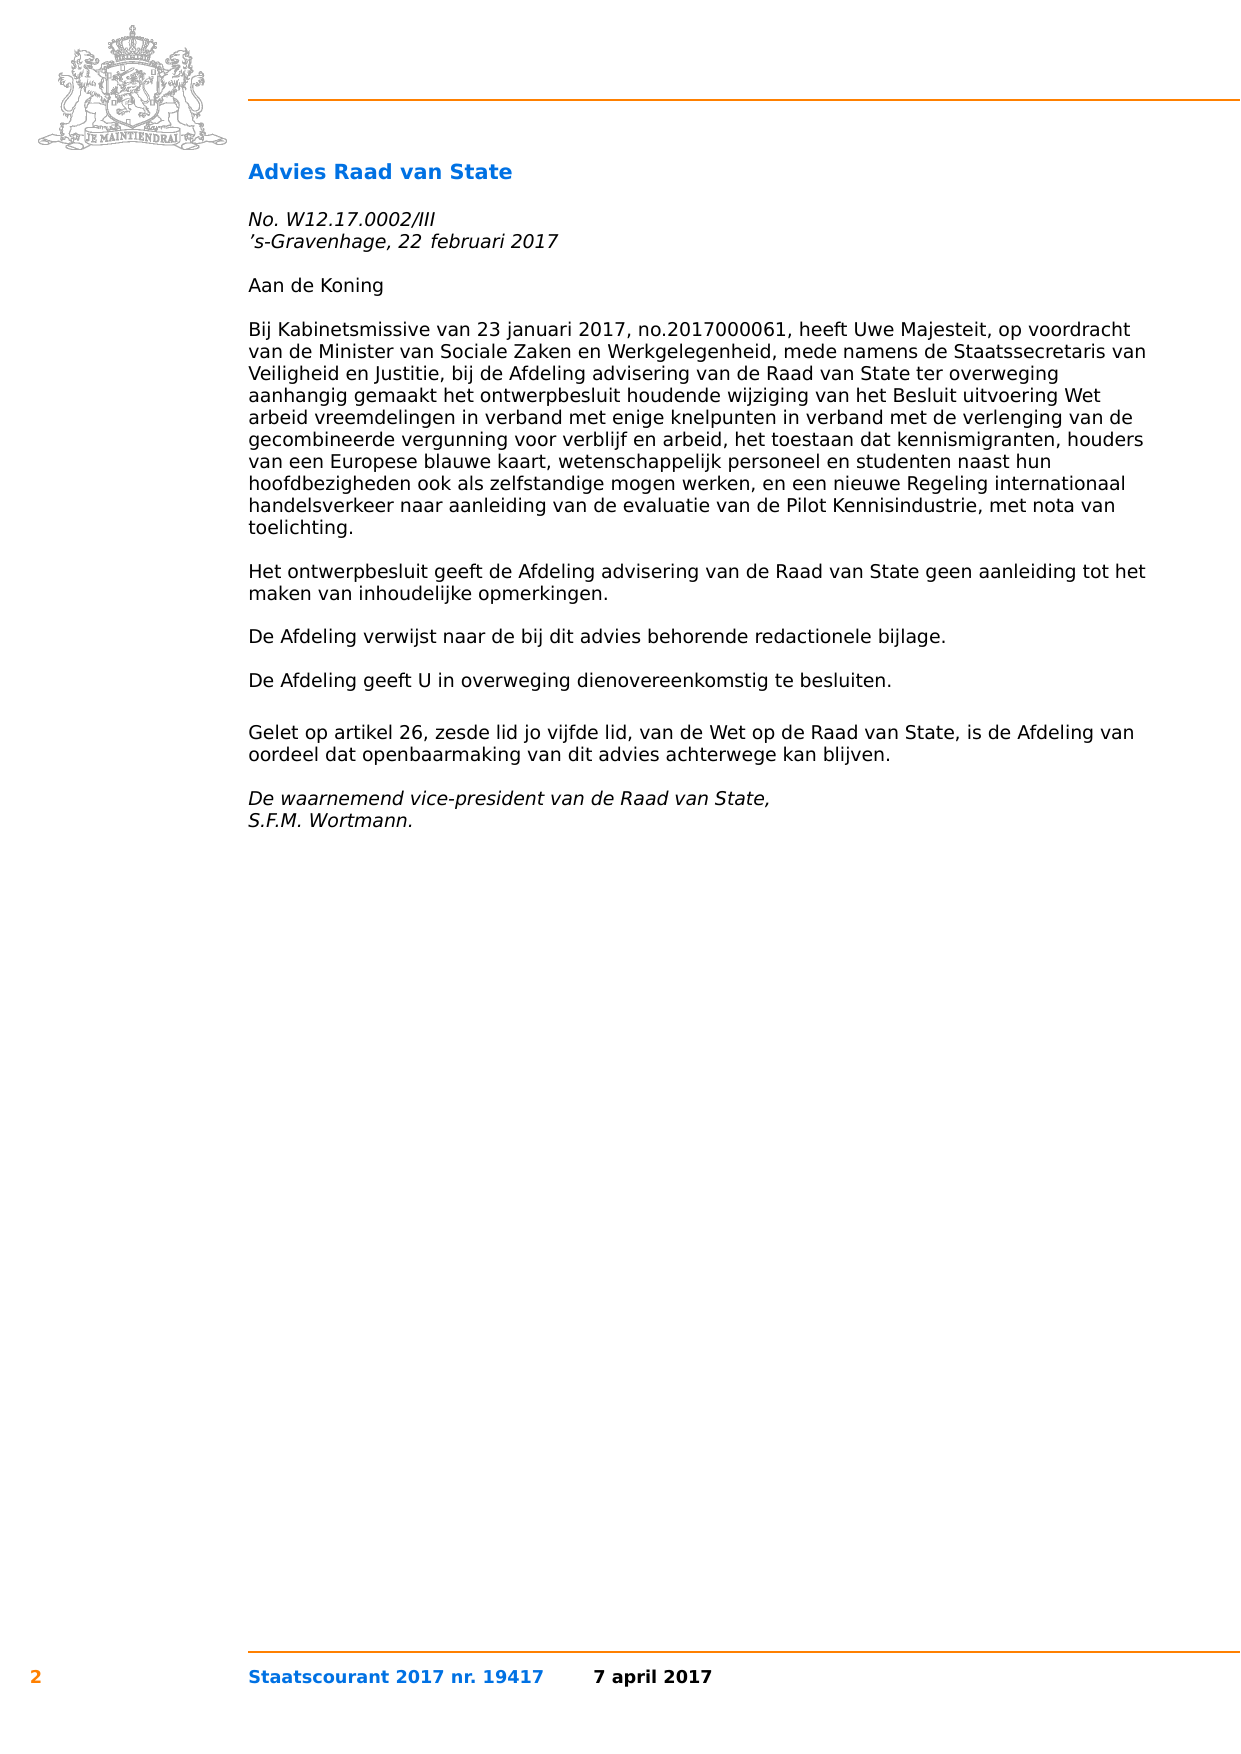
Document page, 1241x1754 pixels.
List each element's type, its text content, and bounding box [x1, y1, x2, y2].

subtitle Advies Raad van State [248, 160, 1163, 184]
text ’s-Gravenhage, 22 februari 2017 [248, 231, 1163, 253]
text De waarnemend vice-president van de Raad van State, S.F.M. Wortmann. [248, 788, 1163, 832]
text Aan de Koning [248, 275, 1163, 297]
text Gelet op artikel 26, zesde lid jo vijfde lid, van de Wet op de Raad van State, is de Afdeling van oordeel dat openbaarmaking van dit advies achterwege kan blijven. [248, 722, 1163, 766]
text No. W12.17.0002/III [248, 209, 1163, 231]
text De Afdeling verwijst naar de bij dit advies behorende redactionele bijlage. [248, 626, 1163, 648]
text De Afdeling geeft U in overweging dienovereenkomstig te besluiten. [248, 670, 1163, 692]
text Bij Kabinetsmissive van 23 januari 2017, no.2017000061, heeft Uwe Majesteit, op voordracht van de Minister van Sociale Zaken en Werkgelegenheid, mede namens de Staatssecretaris van Veiligheid en Justitie, bij de Afdeling advisering van de Raad van State ter overweging aanhangig gemaakt het ontwerpbesluit houdende wijziging van het Besluit uitvoering Wet arbeid vreemdelingen in verband met enige knelpunten in verband met de verlenging van de gecombineerde vergunning voor verblijf en arbeid, het toestaan dat kennismigranten, houders van een Europese blauwe kaart, wetenschappelijk personeel en studenten naast hun hoofdbezigheden ook als zelfstandige mogen werken, en een nieuwe Regeling internationaal handelsverkeer naar aanleiding van de evaluatie van de Pilot Kennisindustrie, met nota van toelichting. [248, 319, 1163, 539]
text Het ontwerpbesluit geeft de Afdeling advisering van de Raad van State geen aanleiding tot het maken van inhoudelijke opmerkingen. [248, 561, 1163, 604]
picture [38, 25, 227, 150]
